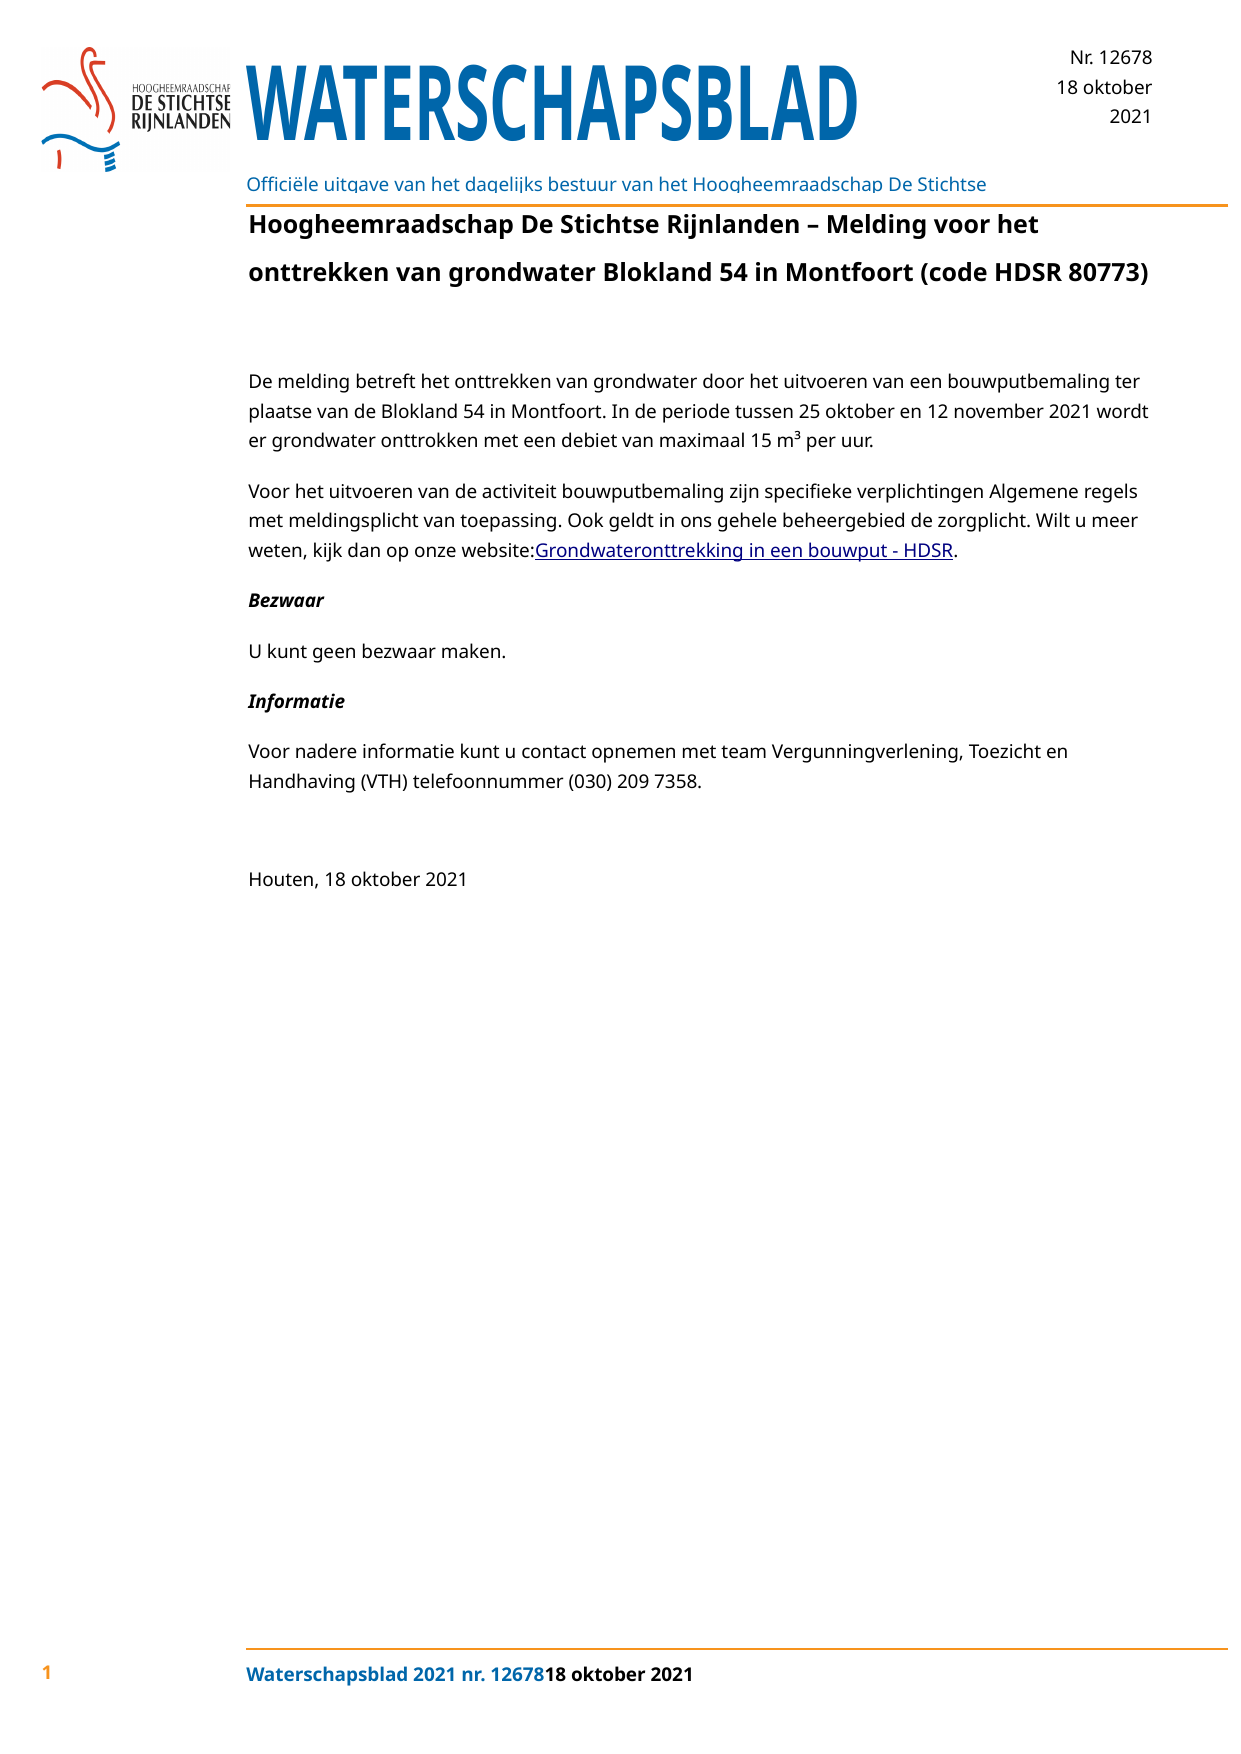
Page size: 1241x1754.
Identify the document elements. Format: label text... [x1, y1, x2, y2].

text De melding betreft het onttrekken van grondwater door het uitvoeren van een bouwputbemaling ter plaatse van de Blokland 54 in Montfoort. In de periode tussen 25 oktober en 12 november 2021 wordt er grondwater onttrokken met een debiet van maximaal 15 m³ per uur. [248, 368, 1152, 453]
text Houten, 18 oktober 2021 [248, 867, 1152, 892]
text Hoogheemraadschap De Stichtse Rijnlanden – Melding voor het onttrekken van grondwater Blokland 54 in Montfoort (code HDSR 80773) [248, 207, 1152, 288]
text Informatie [248, 688, 1152, 714]
text U kunt geen bezwaar maken. [248, 638, 1152, 664]
text Voor nadere informatie kunt u contact opnemen met team Vergunningverlening, Toezicht en Handhaving (VTH) telefoonnummer (030) 209 7358. [248, 739, 1152, 794]
text Voor het uitvoeren van de activiteit bouwputbemaling zijn specifieke verplichtingen Algemene regels met meldingsplicht van toepassing. Ook geldt in ons gehele beheergebied de zorgplicht. Wilt u meer weten, kijk dan op onze website:Grondwateronttrekking in een bouwput - HDSR. [248, 478, 1152, 563]
text Bezwaar [248, 587, 1152, 613]
picture [41, 47, 231, 172]
